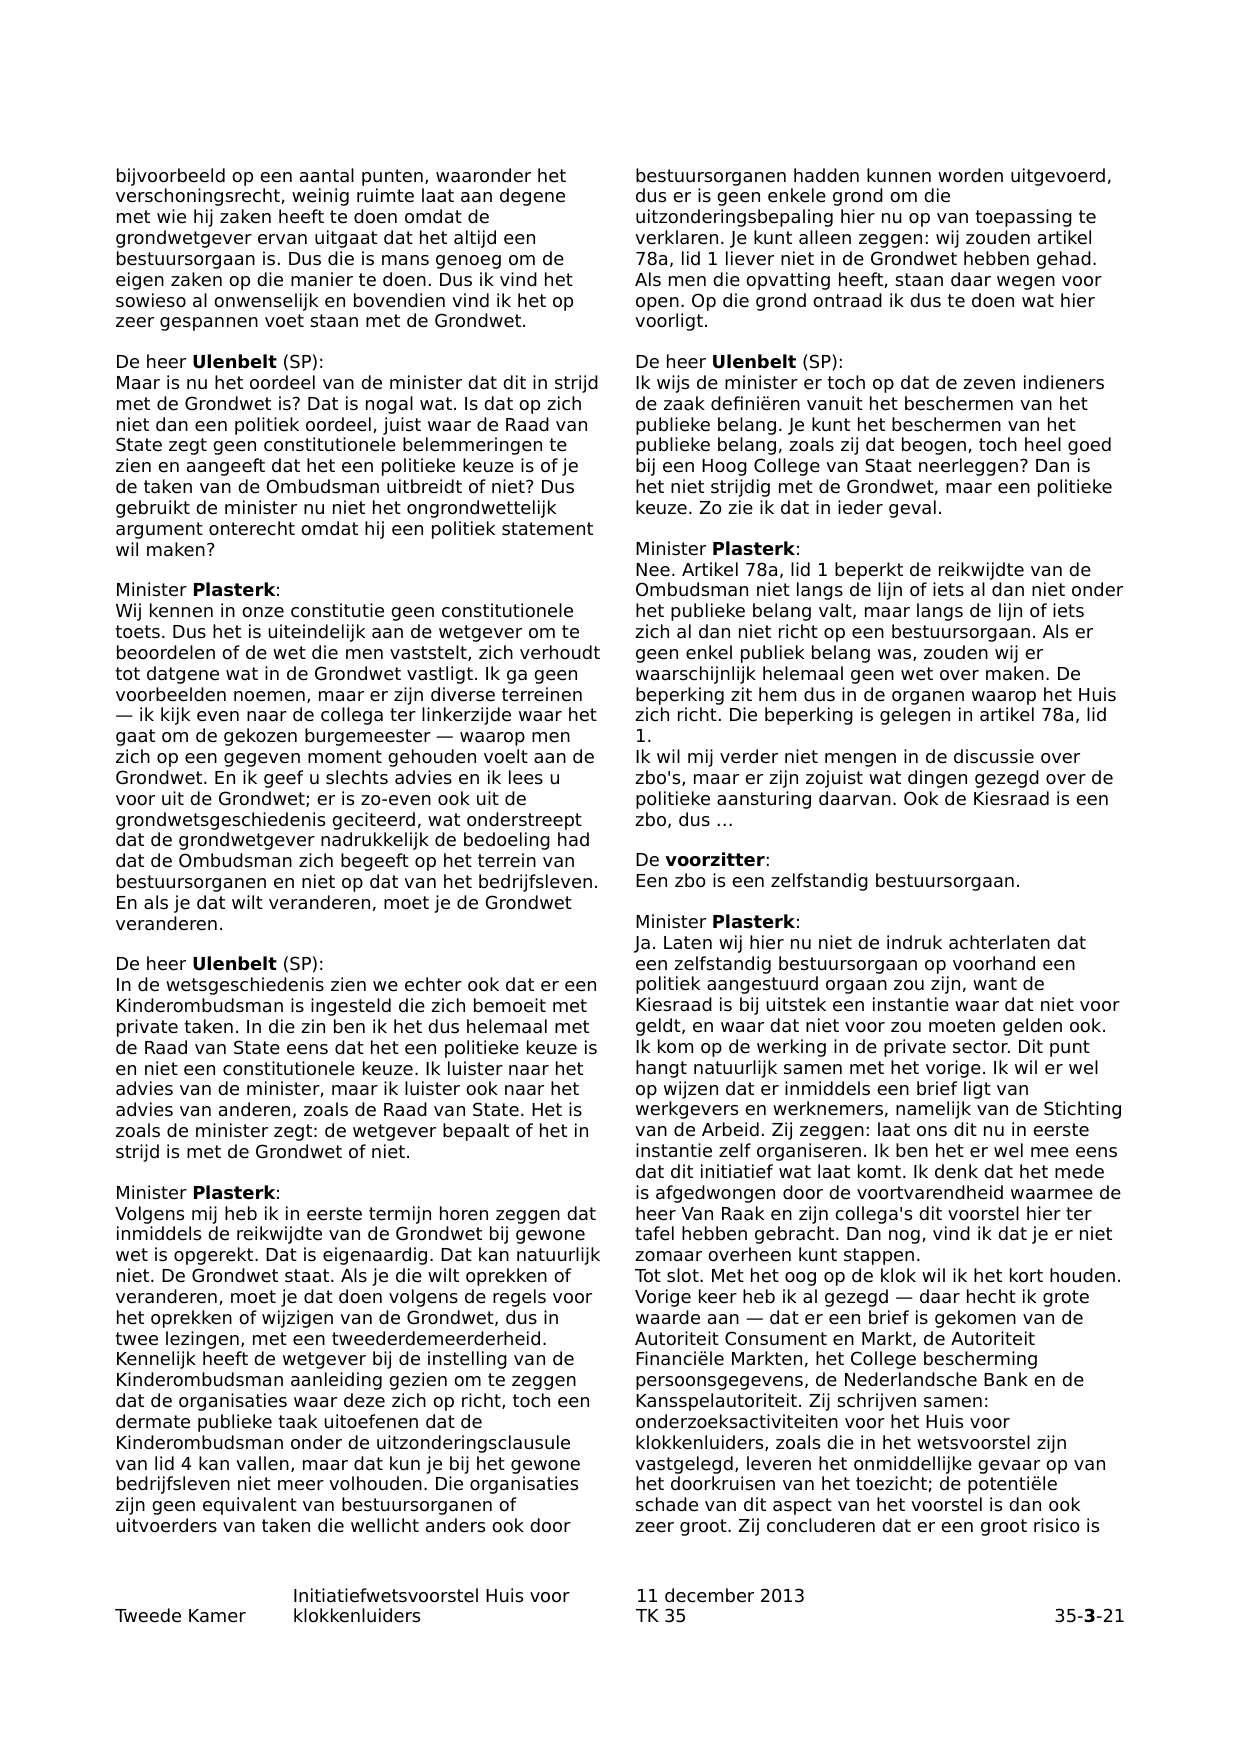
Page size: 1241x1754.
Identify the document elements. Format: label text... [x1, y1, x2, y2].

text Minister Plasterk: [115, 580, 605, 601]
text De heer Ulenbelt (SP): [115, 954, 605, 975]
text De heer Ulenbelt (SP): [115, 352, 605, 373]
text De voorzitter: [635, 850, 1125, 871]
text Maar is nu het oordeel van de minister dat dit in strijd met de Grondwet is? Dat is nogal wat. Is dat op zich niet dan een politiek oordeel, juist waar de Raad van State zegt geen constitutionele belemmeringen te zien en aangeeft dat het een politieke keuze is of je de taken van de Ombudsman uitbreidt of niet? Dus gebruikt de minister nu niet het ongrondwettelijk argument onterecht omdat hij een politiek statement wil maken? [115, 373, 605, 560]
text Nee. Artikel 78a, lid 1 beperkt de reikwijdte van de Ombudsman niet langs de lijn of iets al dan niet onder het publieke belang valt, maar langs de lijn of iets zich al dan niet richt op een bestuursorgaan. Als er geen enkel publiek belang was, zouden wij er waarschijnlijk helemaal geen wet over maken. De beperking zit hem dus in de organen waarop het Huis zich richt. Die beperking is gelegen in artikel 78a, lid 1. [635, 559, 1125, 747]
text Ik wijs de minister er toch op dat de zeven indieners de zaak definiëren vanuit het beschermen van het publieke belang. Je kunt het beschermen van het publieke belang, zoals zij dat beogen, toch heel goed bij een Hoog College van Staat neerleggen? Dan is het niet strijdig met de Grondwet, maar een politieke keuze. Zo zie ik dat in ieder geval. [635, 373, 1125, 518]
text Ik wil mij verder niet mengen in de discussie over zbo's, maar er zijn zojuist wat dingen gezegd over de politieke aansturing daarvan. Ook de Kiesraad is een zbo, dus … [635, 747, 1125, 830]
text bijvoorbeeld op een aantal punten, waaronder het verschoningsrecht, weinig ruimte laat aan degene met wie hij zaken heeft te doen omdat de grondwetgever ervan uitgaat dat het altijd een bestuursorgaan is. Dus die is mans genoeg om de eigen zaken op die manier te doen. Dus ik vind het sowieso al onwenselijk en bovendien vind ik het op zeer gespannen voet staan met de Grondwet. [115, 165, 605, 332]
text De heer Ulenbelt (SP): [635, 352, 1125, 373]
text Ik kom op de werking in de private sector. Dit punt hangt natuurlijk samen met het vorige. Ik wil er wel op wijzen dat er inmiddels een brief ligt van werkgevers en werknemers, namelijk van de Stichting van de Arbeid. Zij zeggen: laat ons dit nu in eerste instantie zelf organiseren. Ik ben het er wel mee eens dat dit initiatief wat laat komt. Ik denk dat het mede is afgedwongen door de voortvarendheid waarmee de heer Van Raak en zijn collega's dit voorstel hier ter tafel hebben gebracht. Dan nog, vind ik dat je er niet zomaar overheen kunt stappen. [635, 1037, 1125, 1266]
text bestuursorganen hadden kunnen worden uitgevoerd, dus er is geen enkele grond om die uitzonderingsbepaling hier nu op van toepassing te verklaren. Je kunt alleen zeggen: wij zouden artikel 78a, lid 1 liever niet in de Grondwet hebben gehad. Als men die opvatting heeft, staan daar wegen voor open. Op die grond ontraad ik dus te doen wat hier voorligt. [635, 165, 1125, 332]
text Ja. Laten wij hier nu niet de indruk achterlaten dat een zelfstandig bestuursorgaan op voorhand een politiek aangestuurd orgaan zou zijn, want de Kiesraad is bij uitstek een instantie waar dat niet voor geldt, en waar dat niet voor zou moeten gelden ook. [635, 932, 1125, 1037]
text Een zbo is een zelfstandig bestuursorgaan. [635, 871, 1125, 892]
text Minister Plasterk: [635, 912, 1125, 932]
text Volgens mij heb ik in eerste termijn horen zeggen dat inmiddels de reikwijdte van de Grondwet bij gewone wet is opgerekt. Dat is eigenaardig. Dat kan natuurlijk niet. De Grondwet staat. Als je die wilt oprekken of veranderen, moet je dat doen volgens de regels voor het oprekken of wijzigen van de Grondwet, dus in twee lezingen, met een tweederdemeerderheid. Kennelijk heeft de wetgever bij de instelling van de Kinderombudsman aanleiding gezien om te zeggen dat de organisaties waar deze zich op richt, toch een dermate publieke taak uitoefenen dat de Kinderombudsman onder de uitzonderingsclausule van lid 4 kan vallen, maar dat kun je bij het gewone bedrijfsleven niet meer volhouden. Die organisaties zijn geen equivalent van bestuursorganen of uitvoerders van taken die wellicht anders ook door [115, 1203, 605, 1537]
text Tot slot. Met het oog op de klok wil ik het kort houden. Vorige keer heb ik al gezegd — daar hecht ik grote waarde aan — dat er een brief is gekomen van de Autoriteit Consument en Markt, de Autoriteit Financiële Markten, het College bescherming persoonsgegevens, de Nederlandsche Bank en de Kansspelautoriteit. Zij schrijven samen: onderzoeksactiviteiten voor het Huis voor klokkenluiders, zoals die in het wetsvoorstel zijn vastgelegd, leveren het onmiddellijke gevaar op van het doorkruisen van het toezicht; de potentiële schade van dit aspect van het voorstel is dan ook zeer groot. Zij concluderen dat er een groot risico is [635, 1266, 1125, 1537]
text Minister Plasterk: [635, 538, 1125, 559]
text Minister Plasterk: [115, 1182, 605, 1203]
text Wij kennen in onze constitutie geen constitutionele toets. Dus het is uiteindelijk aan de wetgever om te beoordelen of de wet die men vaststelt, zich verhoudt tot datgene wat in de Grondwet vastligt. Ik ga geen voorbeelden noemen, maar er zijn diverse terreinen — ik kijk even naar de collega ter linkerzijde waar het gaat om de gekozen burgemeester — waarop men zich op een gegeven moment gehouden voelt aan de Grondwet. En ik geef u slechts advies en ik lees u voor uit de Grondwet; er is zo-even ook uit de grondwetsgeschiedenis geciteerd, wat onderstreept dat de grondwetgever nadrukkelijk de bedoeling had dat de Ombudsman zich begeeft op het terrein van bestuursorganen en niet op dat van het bedrijfsleven. En als je dat wilt veranderen, moet je de Grondwet veranderen. [115, 601, 605, 934]
text In de wetsgeschiedenis zien we echter ook dat er een Kinderombudsman is ingesteld die zich bemoeit met private taken. In die zin ben ik het dus helemaal met de Raad van State eens dat het een politieke keuze is en niet een constitutionele keuze. Ik luister naar het advies van de minister, maar ik luister ook naar het advies van anderen, zoals de Raad van State. Het is zoals de minister zegt: de wetgever bepaalt of het in strijd is met de Grondwet of niet. [115, 975, 605, 1162]
